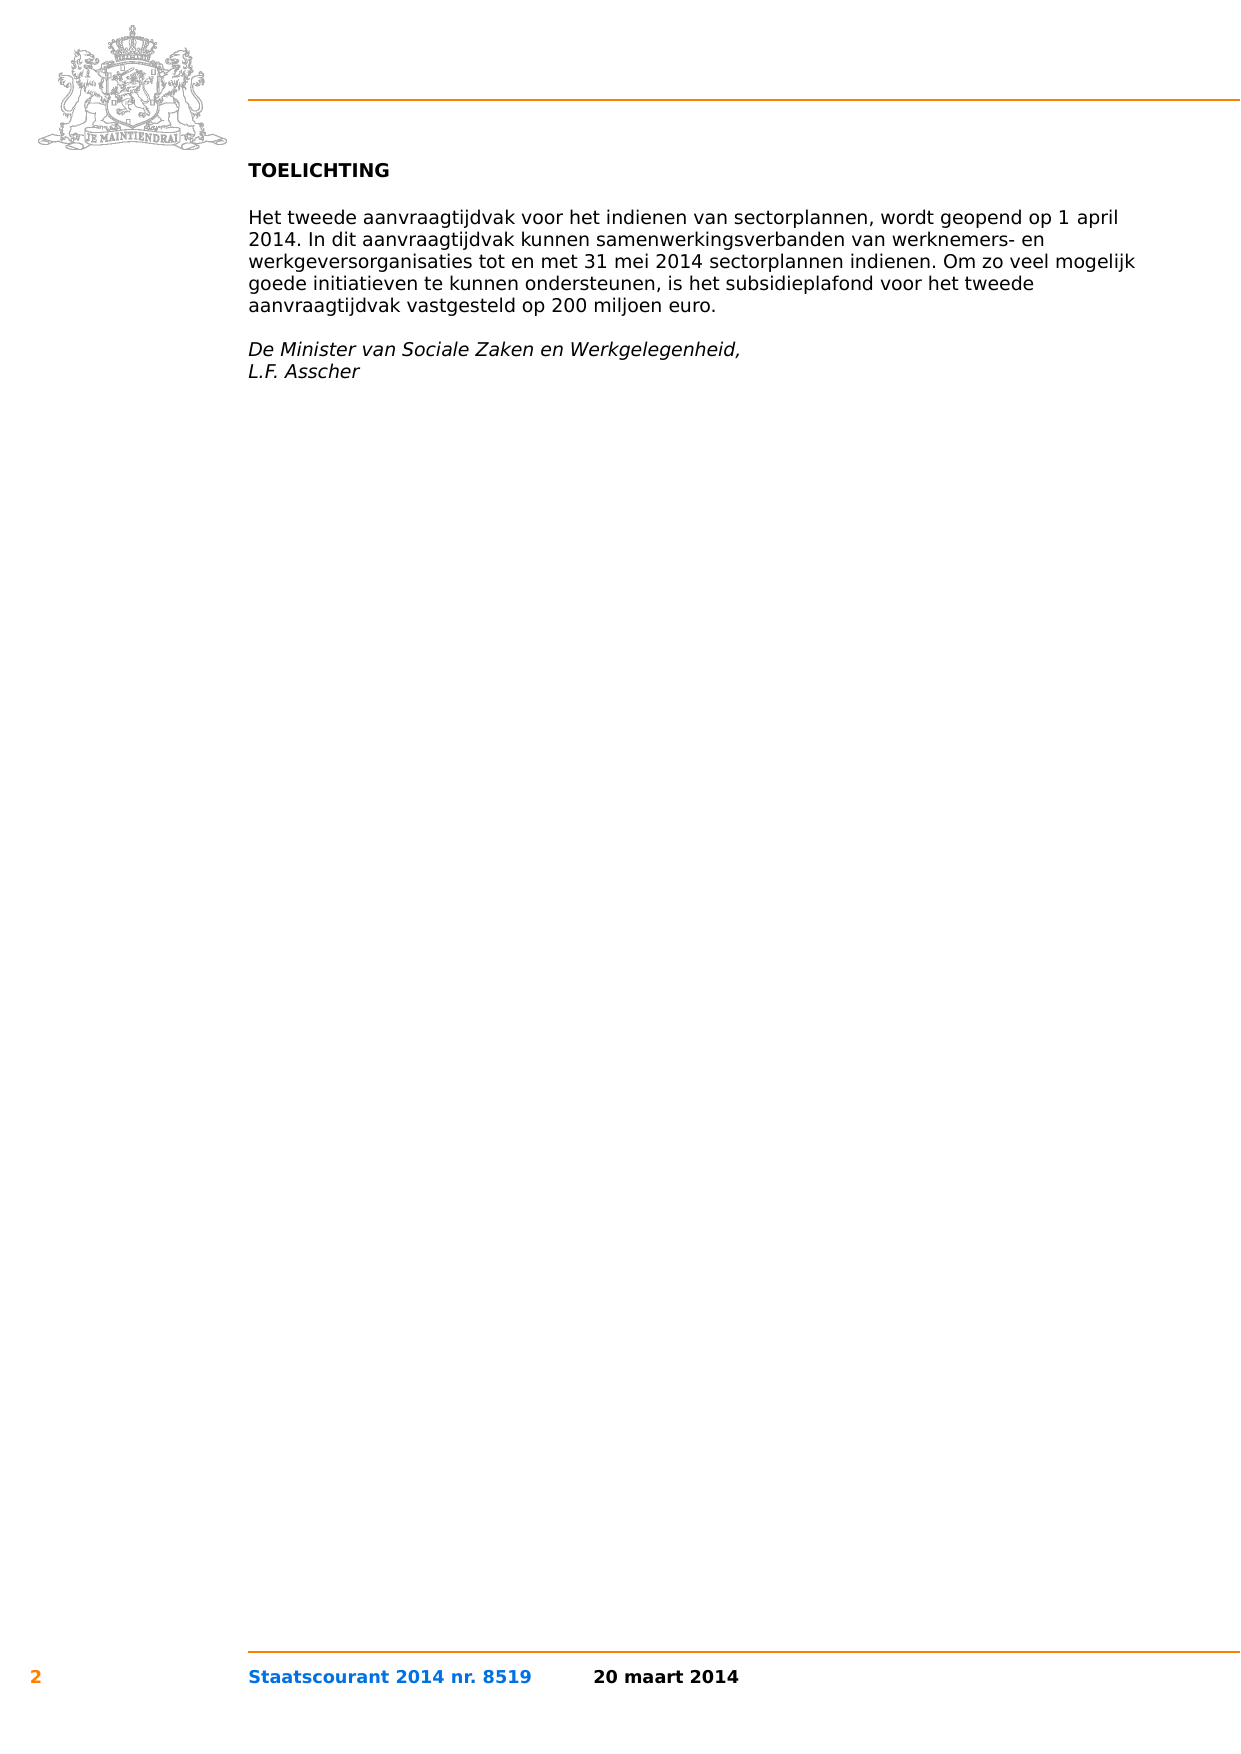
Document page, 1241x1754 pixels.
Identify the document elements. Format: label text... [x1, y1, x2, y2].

text De Minister van Sociale Zaken en Werkgelegenheid, L.F. Asscher [248, 339, 1163, 383]
subtitle TOELICHTING [248, 160, 1163, 182]
text Het tweede aanvraagtijdvak voor het indienen van sectorplannen, wordt geopend op 1 april 2014. In dit aanvraagtijdvak kunnen samenwerkingsverbanden van werknemers- en werkgeversorganisaties tot en met 31 mei 2014 sectorplannen indienen. Om zo veel mogelijk goede initiatieven te kunnen ondersteunen, is het subsidieplafond voor het tweede aanvraagtijdvak vastgesteld op 200 miljoen euro. [248, 207, 1163, 317]
picture [38, 25, 227, 150]
